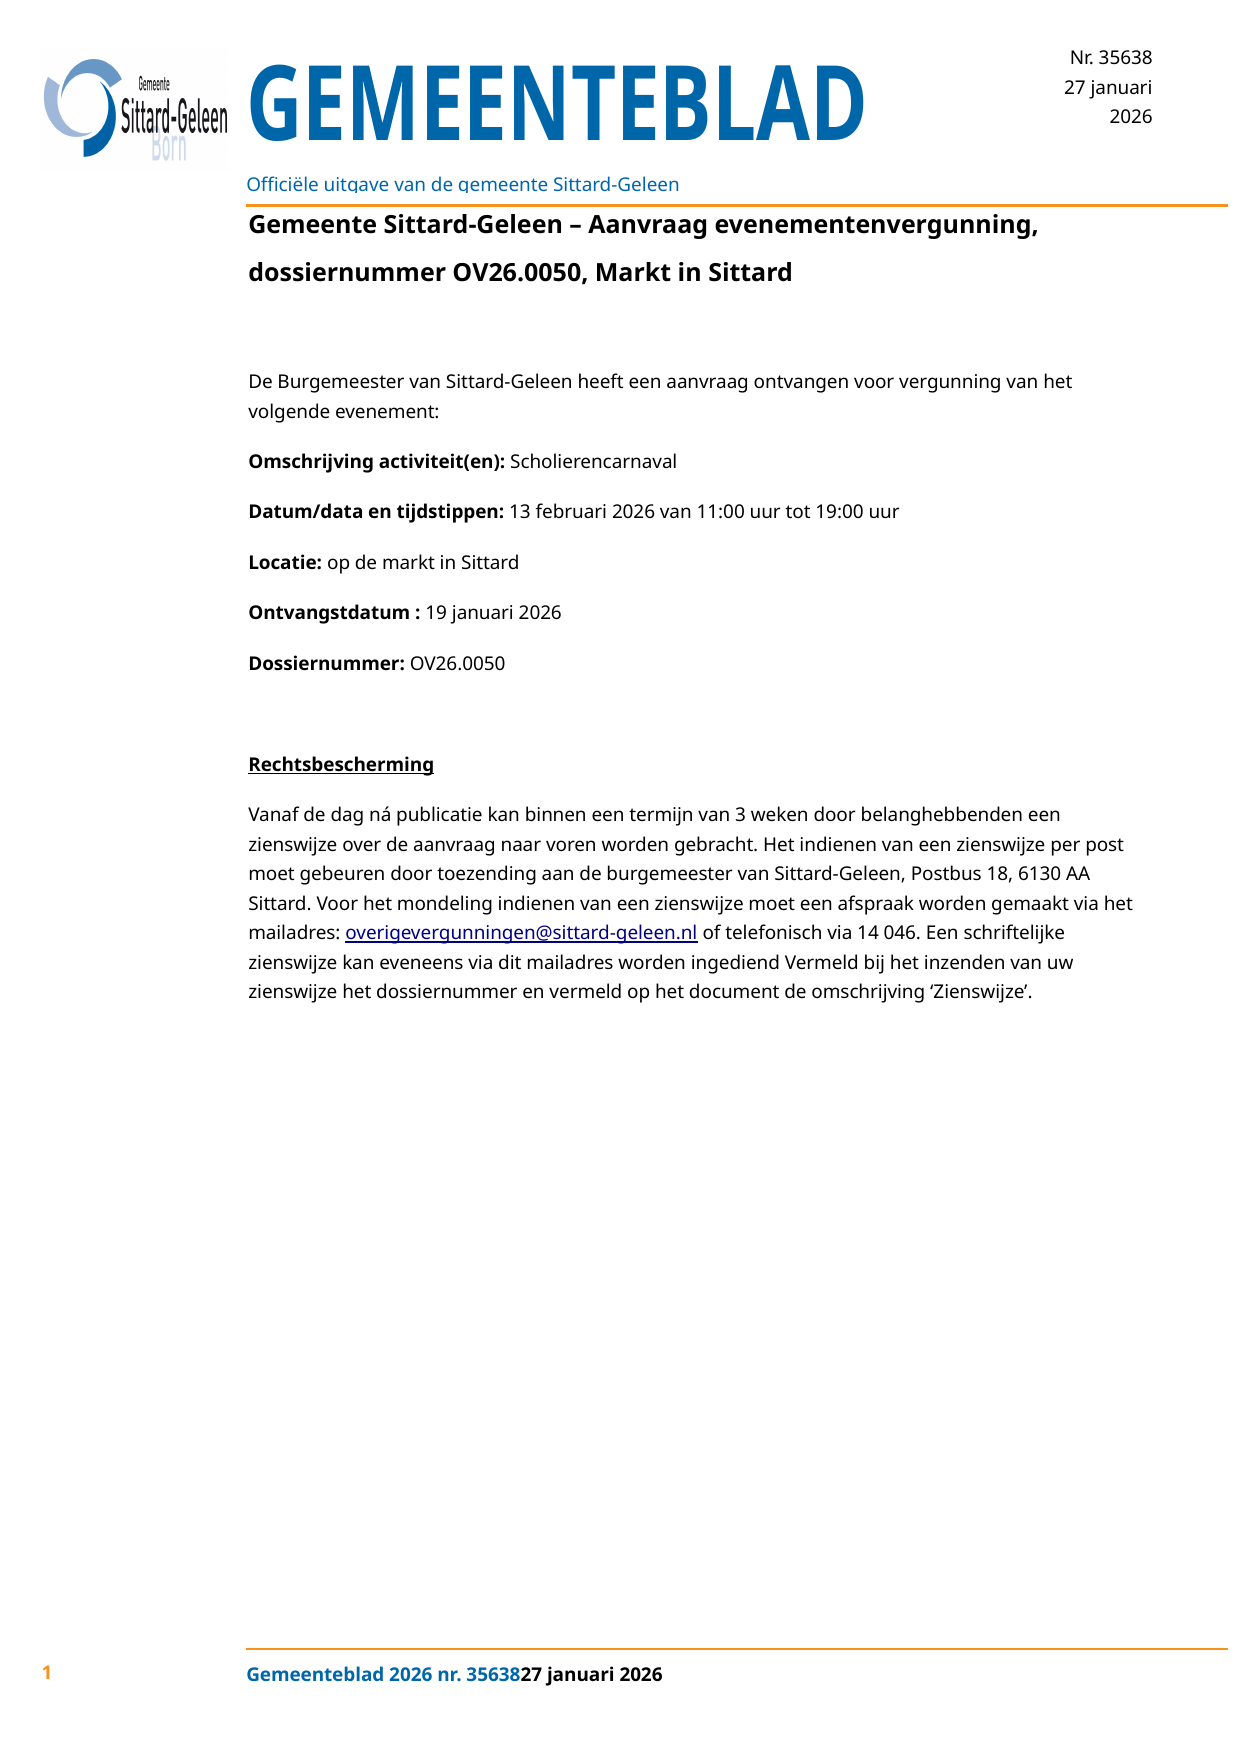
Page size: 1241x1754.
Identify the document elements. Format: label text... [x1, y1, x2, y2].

text De Burgemeester van Sittard-Geleen heeft een aanvraag ontvangen voor vergunning van het volgende evenement: [248, 368, 1152, 424]
text Gemeente Sittard-Geleen – Aanvraag evenementenvergunning, dossiernummer OV26.0050, Markt in Sittard [248, 207, 1152, 288]
text Omschrijving activiteit(en): Scholierencarnaval [248, 448, 1152, 474]
text Rechtsbescherming [248, 751, 1152, 777]
text Vanaf de dag ná publicatie kan binnen een termijn van 3 weken door belanghebbenden een zienswijze over de aanvraag naar voren worden gebracht. Het indienen van een zienswijze per post moet gebeuren door toezending aan de burgemeester van Sittard-Geleen, Postbus 18, 6130 AA Sittard. Voor het mondeling indienen van een zienswijze moet een afspraak worden gemaakt via het mailadres: overigevergunningen@sittard-geleen.nl of telefonisch via 14 046. Een schriftelijke zienswijze kan eveneens via dit mailadres worden ingediend Vermeld bij het inzenden van uw zienswijze het dossiernummer en vermeld op het document de omschrijving ‘Zienswijze’. [248, 801, 1152, 1004]
text Dossiernummer: OV26.0050 [248, 650, 1152, 676]
text Locatie: op de markt in Sittard [248, 549, 1152, 575]
picture [41, 47, 231, 172]
text Ontvangstdatum : 19 januari 2026 [248, 599, 1152, 625]
text Datum/data en tijdstippen: 13 februari 2026 van 11:00 uur tot 19:00 uur [248, 499, 1152, 524]
